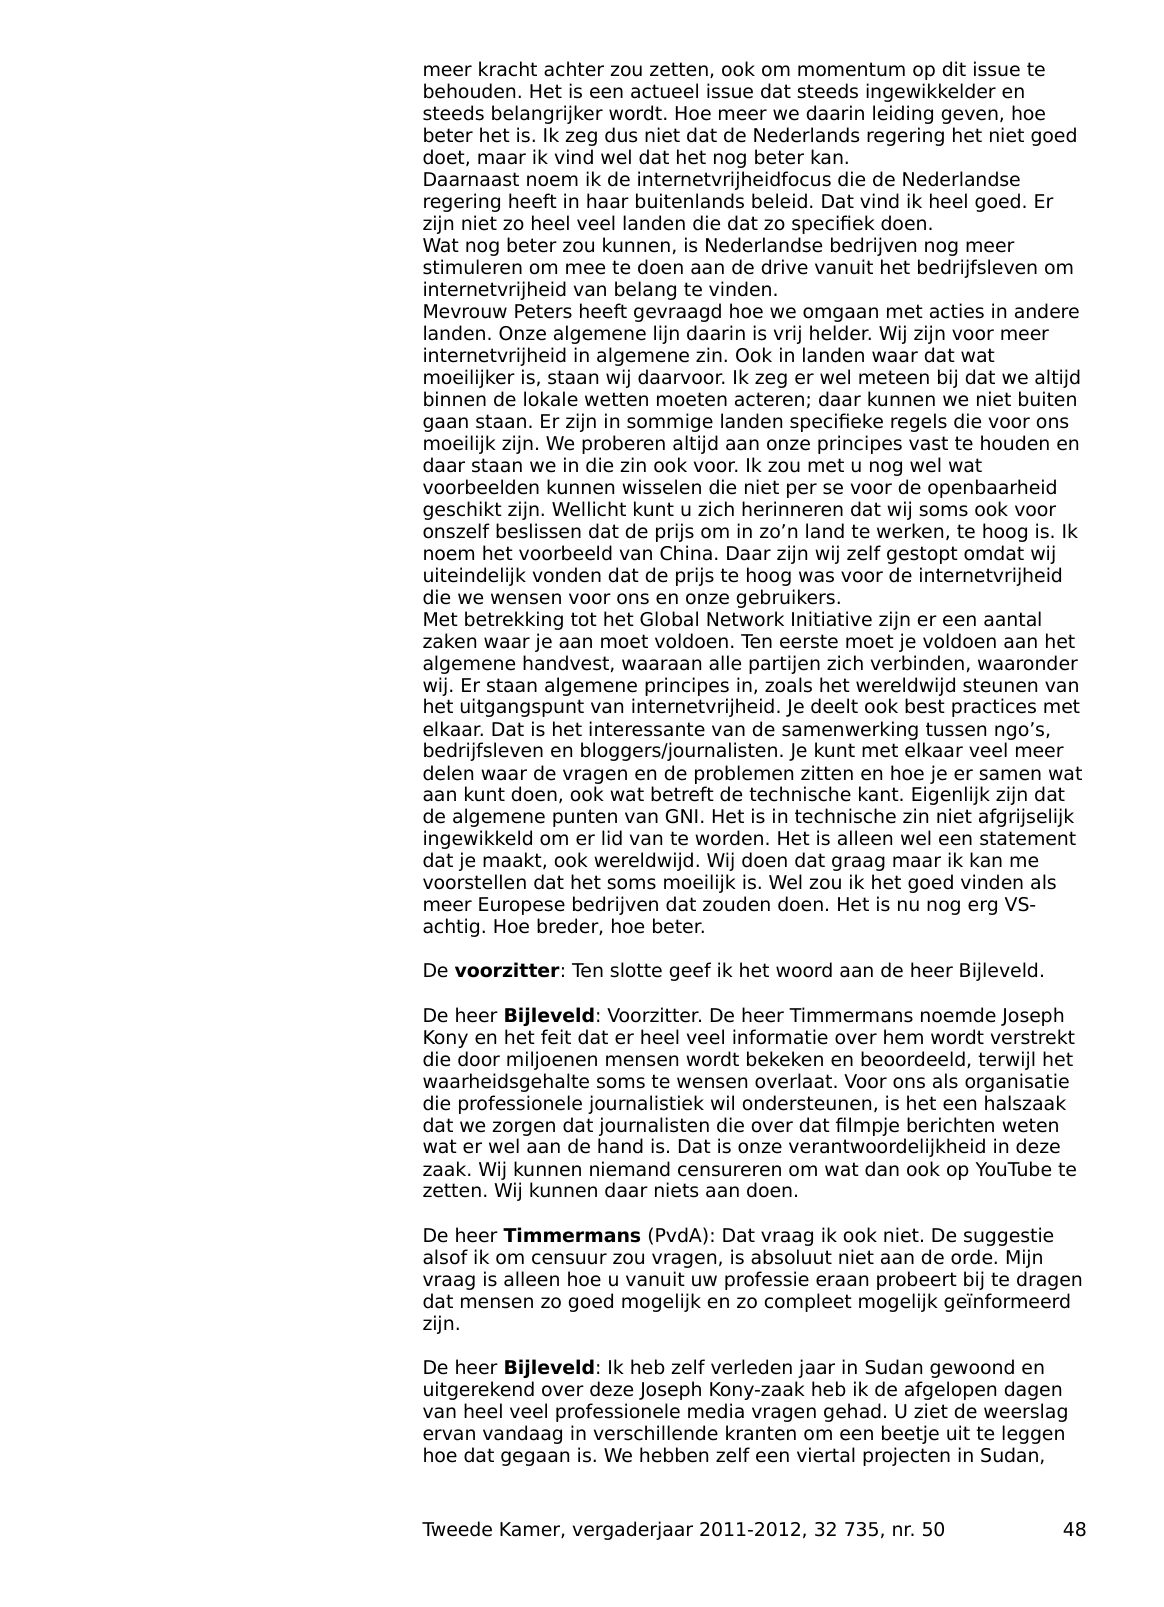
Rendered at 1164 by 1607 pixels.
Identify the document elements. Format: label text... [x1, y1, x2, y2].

text meer kracht achter zou zetten, ook om momentum op dit issue te behouden. Het is een actueel issue dat steeds ingewikkelder en steeds belangrijker wordt. Hoe meer we daarin leiding geven, hoe beter het is. Ik zeg dus niet dat de Nederlands regering het niet goed doet, maar ik vind wel dat het nog beter kan. [422, 59, 1087, 169]
text Wat nog beter zou kunnen, is Nederlandse bedrijven nog meer stimuleren om mee te doen aan de drive vanuit het bedrijfsleven om internetvrijheid van belang te vinden. [422, 235, 1087, 301]
text Met betrekking tot het Global Network Initiative zijn er een aantal zaken waar je aan moet voldoen. Ten eerste moet je voldoen aan het algemene handvest, waaraan alle partijen zich verbinden, waaronder wij. Er staan algemene principes in, zoals het wereldwijd steunen van het uitgangspunt van internetvrijheid. Je deelt ook best practices met elkaar. Dat is het interessante van de samenwerking tussen ngo’s, bedrijfsleven en bloggers/journalisten. Je kunt met elkaar veel meer delen waar de vragen en de problemen zitten en hoe je er samen wat aan kunt doen, ook wat betreft de technische kant. Eigenlijk zijn dat de algemene punten van GNI. Het is in technische zin niet afgrijselijk ingewikkeld om er lid van te worden. Het is alleen wel een statement dat je maakt, ook wereldwijd. Wij doen dat graag maar ik kan me voorstellen dat het soms moeilijk is. Wel zou ik het goed vinden als meer Europese bedrijven dat zouden doen. Het is nu nog erg VS-achtig. Hoe breder, hoe beter. [422, 608, 1087, 938]
text De heer Bijleveld: Voorzitter. De heer Timmermans noemde Joseph Kony en het feit dat er heel veel informatie over hem wordt verstrekt die door miljoenen mensen wordt bekeken en beoordeeld, terwijl het waarheidsgehalte soms te wensen overlaat. Voor ons als organisatie die professionele journalistiek wil ondersteunen, is het een halszaak dat we zorgen dat journalisten die over dat filmpje berichten weten wat er wel aan de hand is. Dat is onze verantwoordelijkheid in deze zaak. Wij kunnen niemand censureren om wat dan ook op YouTube te zetten. Wij kunnen daar niets aan doen. [422, 1004, 1087, 1202]
text De heer Bijleveld: Ik heb zelf verleden jaar in Sudan gewoond en uitgerekend over deze Joseph Kony-zaak heb ik de afgelopen dagen van heel veel professionele media vragen gehad. U ziet de weerslag ervan vandaag in verschillende kranten om een beetje uit te leggen hoe dat gegaan is. We hebben zelf een viertal projecten in Sudan, [422, 1357, 1087, 1467]
text Daarnaast noem ik de internetvrijheidfocus die de Nederlandse regering heeft in haar buitenlands beleid. Dat vind ik heel goed. Er zijn niet zo heel veel landen die dat zo specifiek doen. [422, 169, 1087, 235]
text De voorzitter: Ten slotte geef ik het woord aan de heer Bijleveld. [422, 960, 1087, 982]
text De heer Timmermans (PvdA): Dat vraag ik ook niet. De suggestie alsof ik om censuur zou vragen, is absoluut niet aan de orde. Mijn vraag is alleen hoe u vanuit uw professie eraan probeert bij te dragen dat mensen zo goed mogelijk en zo compleet mogelijk geïnformeerd zijn. [422, 1224, 1087, 1334]
text Mevrouw Peters heeft gevraagd hoe we omgaan met acties in andere landen. Onze algemene lijn daarin is vrij helder. Wij zijn voor meer internetvrijheid in algemene zin. Ook in landen waar dat wat moeilijker is, staan wij daarvoor. Ik zeg er wel meteen bij dat we altijd binnen de lokale wetten moeten acteren; daar kunnen we niet buiten gaan staan. Er zijn in sommige landen specifieke regels die voor ons moeilijk zijn. We proberen altijd aan onze principes vast te houden en daar staan we in die zin ook voor. Ik zou met u nog wel wat voorbeelden kunnen wisselen die niet per se voor de openbaarheid geschikt zijn. Wellicht kunt u zich herinneren dat wij soms ook voor onszelf beslissen dat de prijs om in zo’n land te werken, te hoog is. Ik noem het voorbeeld van China. Daar zijn wij zelf gestopt omdat wij uiteindelijk vonden dat de prijs te hoog was voor de internetvrijheid die we wensen voor ons en onze gebruikers. [422, 301, 1087, 608]
